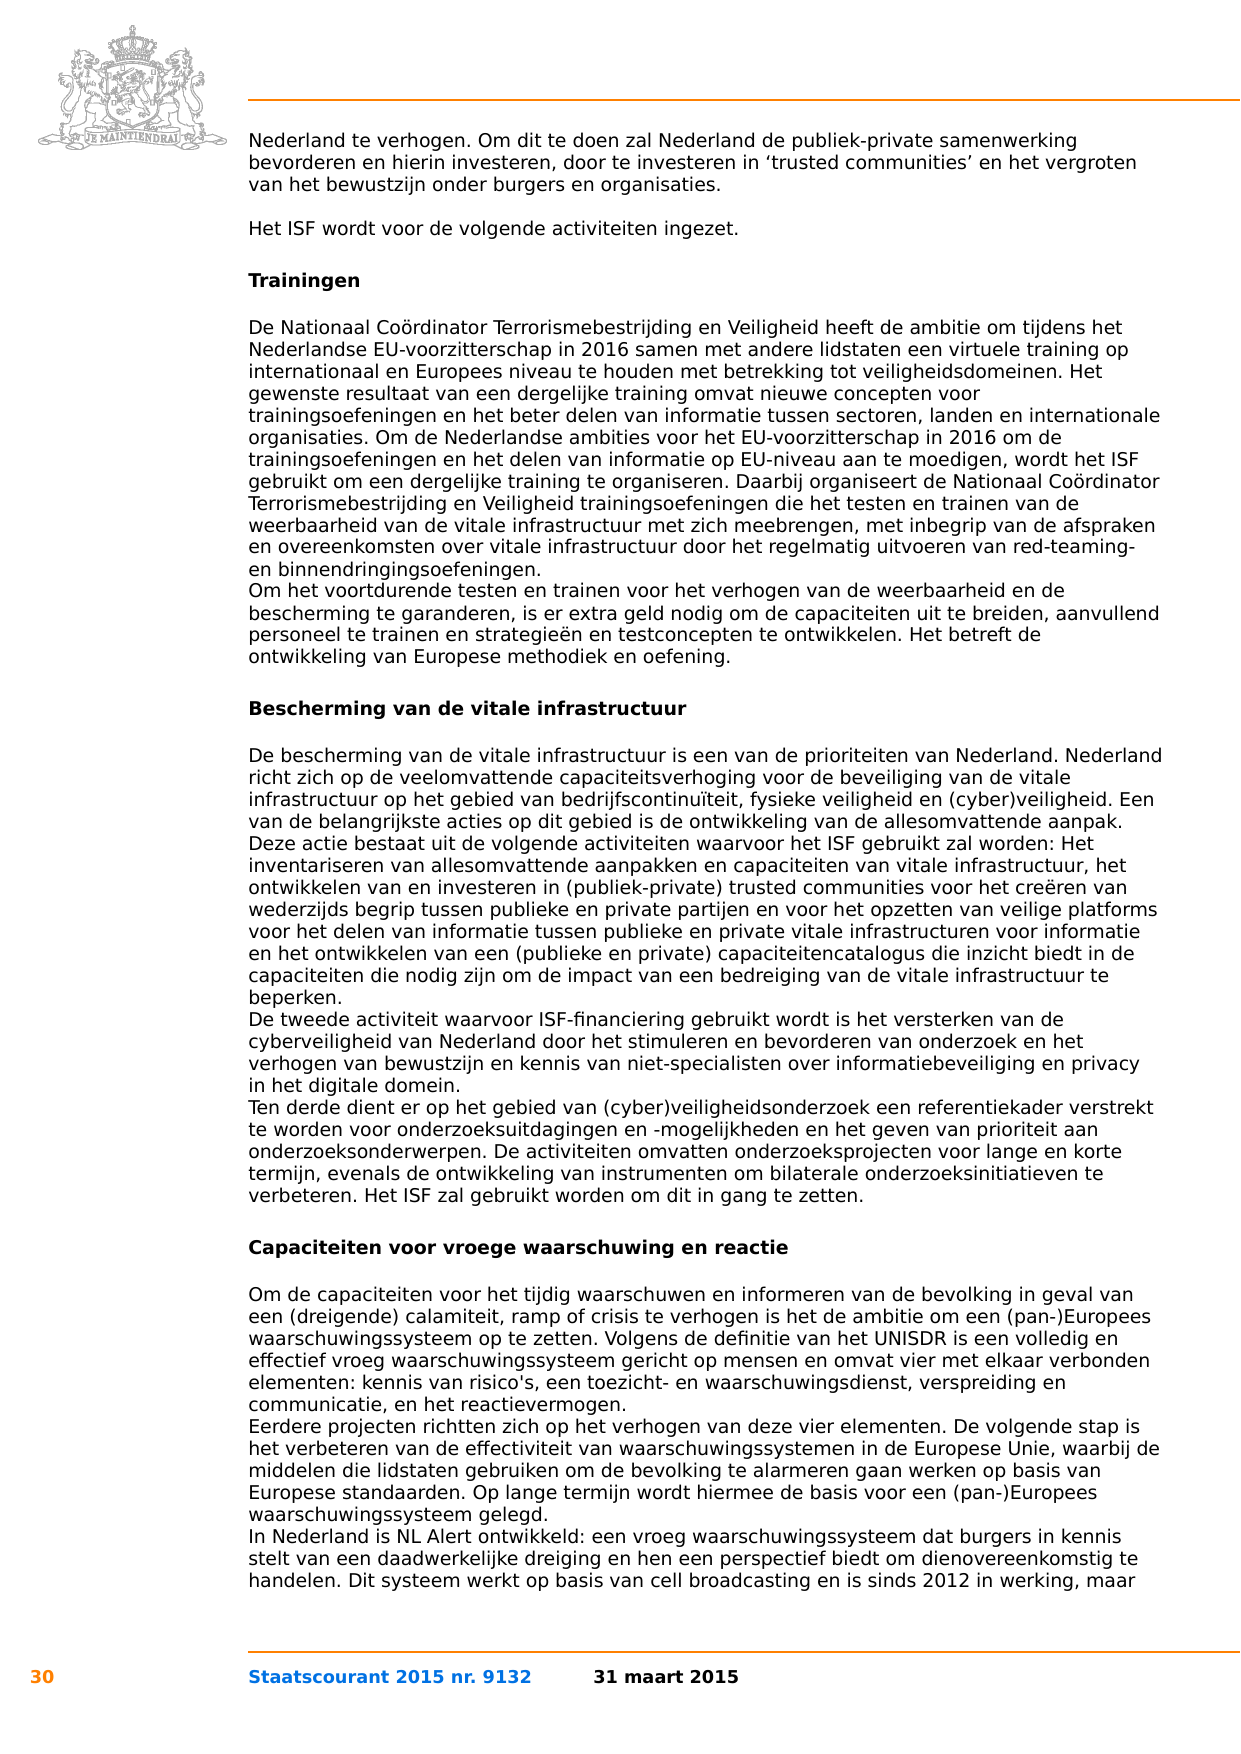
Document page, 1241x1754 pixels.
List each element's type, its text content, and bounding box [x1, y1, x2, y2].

subtitle Capaciteiten voor vroege waarschuwing en reactie [248, 1237, 1163, 1259]
text De Nationaal Coördinator Terrorismebestrijding en Veiligheid heeft de ambitie om tijdens het Nederlandse EU-voorzitterschap in 2016 samen met andere lidstaten een virtuele training op internationaal en Europees niveau te houden met betrekking tot veiligheidsdomeinen. Het gewenste resultaat van een dergelijke training omvat nieuwe concepten voor trainingsoefeningen en het beter delen van informatie tussen sectoren, landen en internationale organisaties. Om de Nederlandse ambities voor het EU-voorzitterschap in 2016 om de trainingsoefeningen en het delen van informatie op EU-niveau aan te moedigen, wordt het ISF gebruikt om een dergelijke training te organiseren. Daarbij organiseert de Nationaal Coördinator Terrorismebestrijding en Veiligheid trainingsoefeningen die het testen en trainen van de weerbaarheid van de vitale infrastructuur met zich meebrengen, met inbegrip van de afspraken en overeenkomsten over vitale infrastructuur door het regelmatig uitvoeren van red-teaming- en binnendringingsoefeningen. [248, 317, 1163, 580]
text Ten derde dient er op het gebied van (cyber)veiligheidsonderzoek een referentiekader verstrekt te worden voor onderzoeksuitdagingen en -mogelijkheden en het geven van prioriteit aan onderzoeksonderwerpen. De activiteiten omvatten onderzoeksprojecten voor lange en korte termijn, evenals de ontwikkeling van instrumenten om bilaterale onderzoeksinitiatieven te verbeteren. Het ISF zal gebruikt worden om dit in gang te zetten. [248, 1097, 1163, 1207]
text Om het voortdurende testen en trainen voor het verhogen van de weerbaarheid en de bescherming te garanderen, is er extra geld nodig om de capaciteiten uit te breiden, aanvullend personeel te trainen en strategieën en testconcepten te ontwikkelen. Het betreft de ontwikkeling van Europese methodiek en oefening. [248, 580, 1163, 668]
text De bescherming van de vitale infrastructuur is een van de prioriteiten van Nederland. Nederland richt zich op de veelomvattende capaciteitsverhoging voor de beveiliging van de vitale infrastructuur op het gebied van bedrijfscontinuïteit, fysieke veiligheid en (cyber)veiligheid. Een van de belangrijkste acties op dit gebied is de ontwikkeling van de allesomvattende aanpak. Deze actie bestaat uit de volgende activiteiten waarvoor het ISF gebruikt zal worden: Het inventariseren van allesomvattende aanpakken en capaciteiten van vitale infrastructuur, het ontwikkelen van en investeren in (publiek-private) trusted communities voor het creëren van wederzijds begrip tussen publieke en private partijen en voor het opzetten van veilige platforms voor het delen van informatie tussen publieke en private vitale infrastructuren voor informatie en het ontwikkelen van een (publieke en private) capaciteitencatalogus die inzicht biedt in de capaciteiten die nodig zijn om de impact van een bedreiging van de vitale infrastructuur te beperken. [248, 745, 1163, 1009]
picture [38, 25, 227, 150]
text De tweede activiteit waarvoor ISF-financiering gebruikt wordt is het versterken van de cyberveiligheid van Nederland door het stimuleren en bevorderen van onderzoek en het verhogen van bewustzijn en kennis van niet-specialisten over informatiebeveiliging en privacy in het digitale domein. [248, 1009, 1163, 1097]
subtitle Bescherming van de vitale infrastructuur [248, 698, 1163, 720]
subtitle Trainingen [248, 270, 1163, 292]
text Om de capaciteiten voor het tijdig waarschuwen en informeren van de bevolking in geval van een (dreigende) calamiteit, ramp of crisis te verhogen is het de ambitie om een (pan-)Europees waarschuwingssysteem op te zetten. Volgens de definitie van het UNISDR is een volledig en effectief vroeg waarschuwingssysteem gericht op mensen en omvat vier met elkaar verbonden elementen: kennis van risico's, een toezicht- en waarschuwingsdienst, verspreiding en communicatie, en het reactievermogen. [248, 1284, 1163, 1416]
text Nederland te verhogen. Om dit te doen zal Nederland de publiek-private samenwerking bevorderen en hierin investeren, door te investeren in ‘trusted communities’ en het vergroten van het bewustzijn onder burgers en organisaties. [248, 130, 1163, 196]
text Eerdere projecten richtten zich op het verhogen van deze vier elementen. De volgende stap is het verbeteren van de effectiviteit van waarschuwingssystemen in de Europese Unie, waarbij de middelen die lidstaten gebruiken om de bevolking te alarmeren gaan werken op basis van Europese standaarden. Op lange termijn wordt hiermee de basis voor een (pan-)Europees waarschuwingssysteem gelegd. [248, 1416, 1163, 1526]
text Het ISF wordt voor de volgende activiteiten ingezet. [248, 218, 1163, 240]
text In Nederland is NL Alert ontwikkeld: een vroeg waarschuwingssysteem dat burgers in kennis stelt van een daadwerkelijke dreiging en hen een perspectief biedt om dienovereenkomstig te handelen. Dit systeem werkt op basis van cell broadcasting en is sinds 2012 in werking, maar [248, 1526, 1163, 1592]
